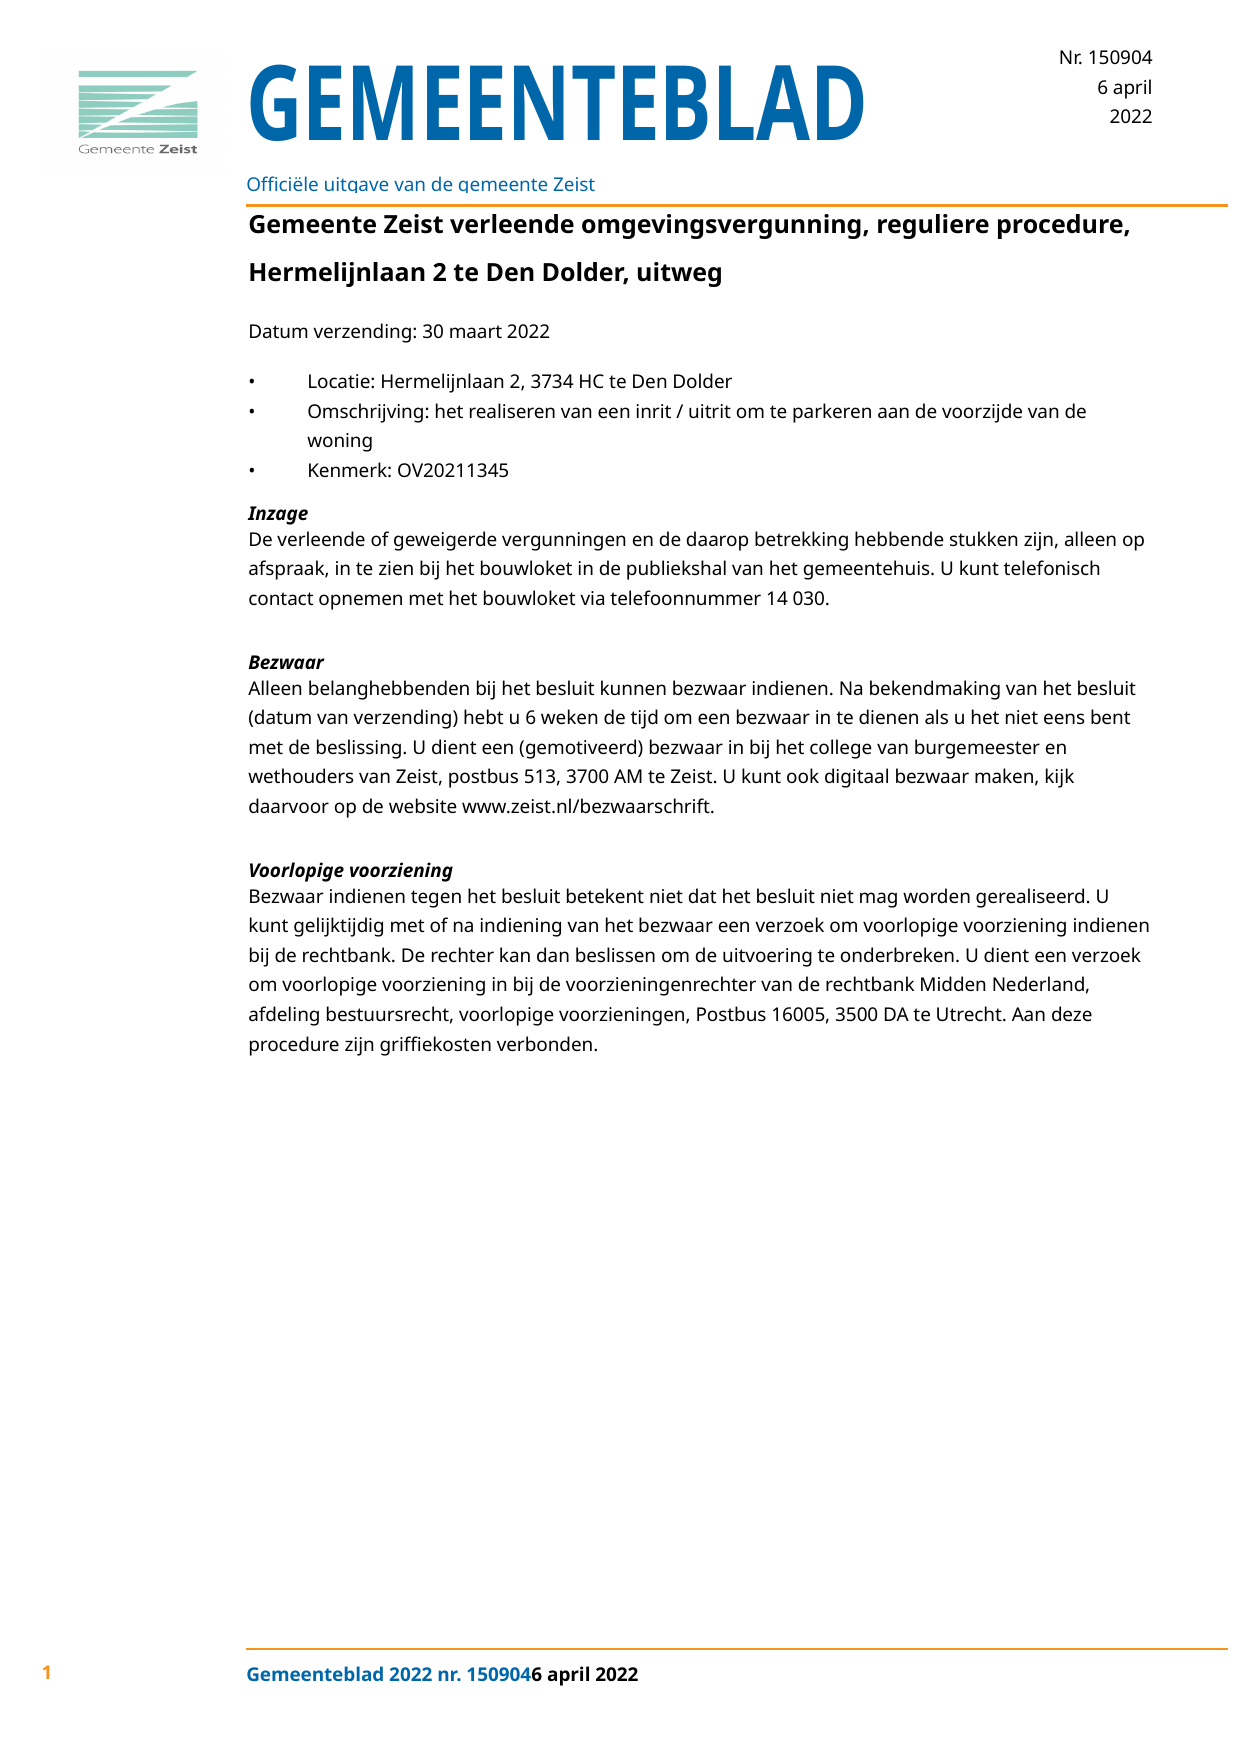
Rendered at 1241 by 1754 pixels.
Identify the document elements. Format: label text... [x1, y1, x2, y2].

list Locatie: Hermelijnlaan 2, 3734 HC te Den Dolder [248, 368, 1152, 394]
text Voorlopige voorziening [248, 857, 1152, 883]
text De verleende of geweigerde vergunningen en de daarop betrekking hebbende stukken zijn, alleen op afspraak, in te zien bij het bouwloket in de publiekshal van het gemeentehuis. U kunt telefonisch contact opnemen met het bouwloket via telefoonnummer 14 030. [248, 526, 1152, 611]
text Gemeente Zeist verleende omgevingsvergunning, reguliere procedure, Hermelijnlaan 2 te Den Dolder, uitweg [248, 207, 1152, 288]
text Bezwaar [248, 649, 1152, 675]
text Bezwaar indienen tegen het besluit betekent niet dat het besluit niet mag worden gerealiseerd. U kunt gelijktijdig met of na indiening van het bezwaar een verzoek om voorlopige voorziening indienen bij de rechtbank. De rechter kan dan beslissen om de uitvoering te onderbreken. U dient een verzoek om voorlopige voorziening in bij de voorzieningenrechter van de rechtbank Midden Nederland, afdeling bestuursrecht, voorlopige voorzieningen, Postbus 16005, 3500 DA te Utrecht. Aan deze procedure zijn griffiekosten verbonden. [248, 883, 1152, 1056]
list Omschrijving: het realiseren van een inrit / uitrit om te parkeren aan de voorzijde van de woning [248, 398, 1152, 453]
picture [41, 47, 231, 172]
text Datum verzending: 30 maart 2022 [248, 318, 1152, 344]
text Alleen belanghebbenden bij het besluit kunnen bezwaar indienen. Na bekendmaking van het besluit (datum van verzending) hebt u 6 weken de tijd om een bezwaar in te dienen als u het niet eens bent met de beslissing. U dient een (gemotiveerd) bezwaar in bij het college van burgemeester en wethouders van Zeist, postbus 513, 3700 AM te Zeist. U kunt ook digitaal bezwaar maken, kijk daarvoor op de website www.zeist.nl/bezwaarschrift. [248, 675, 1152, 819]
text Inzage [248, 500, 1152, 526]
list Kenmerk: OV20211345 [248, 457, 1152, 483]
